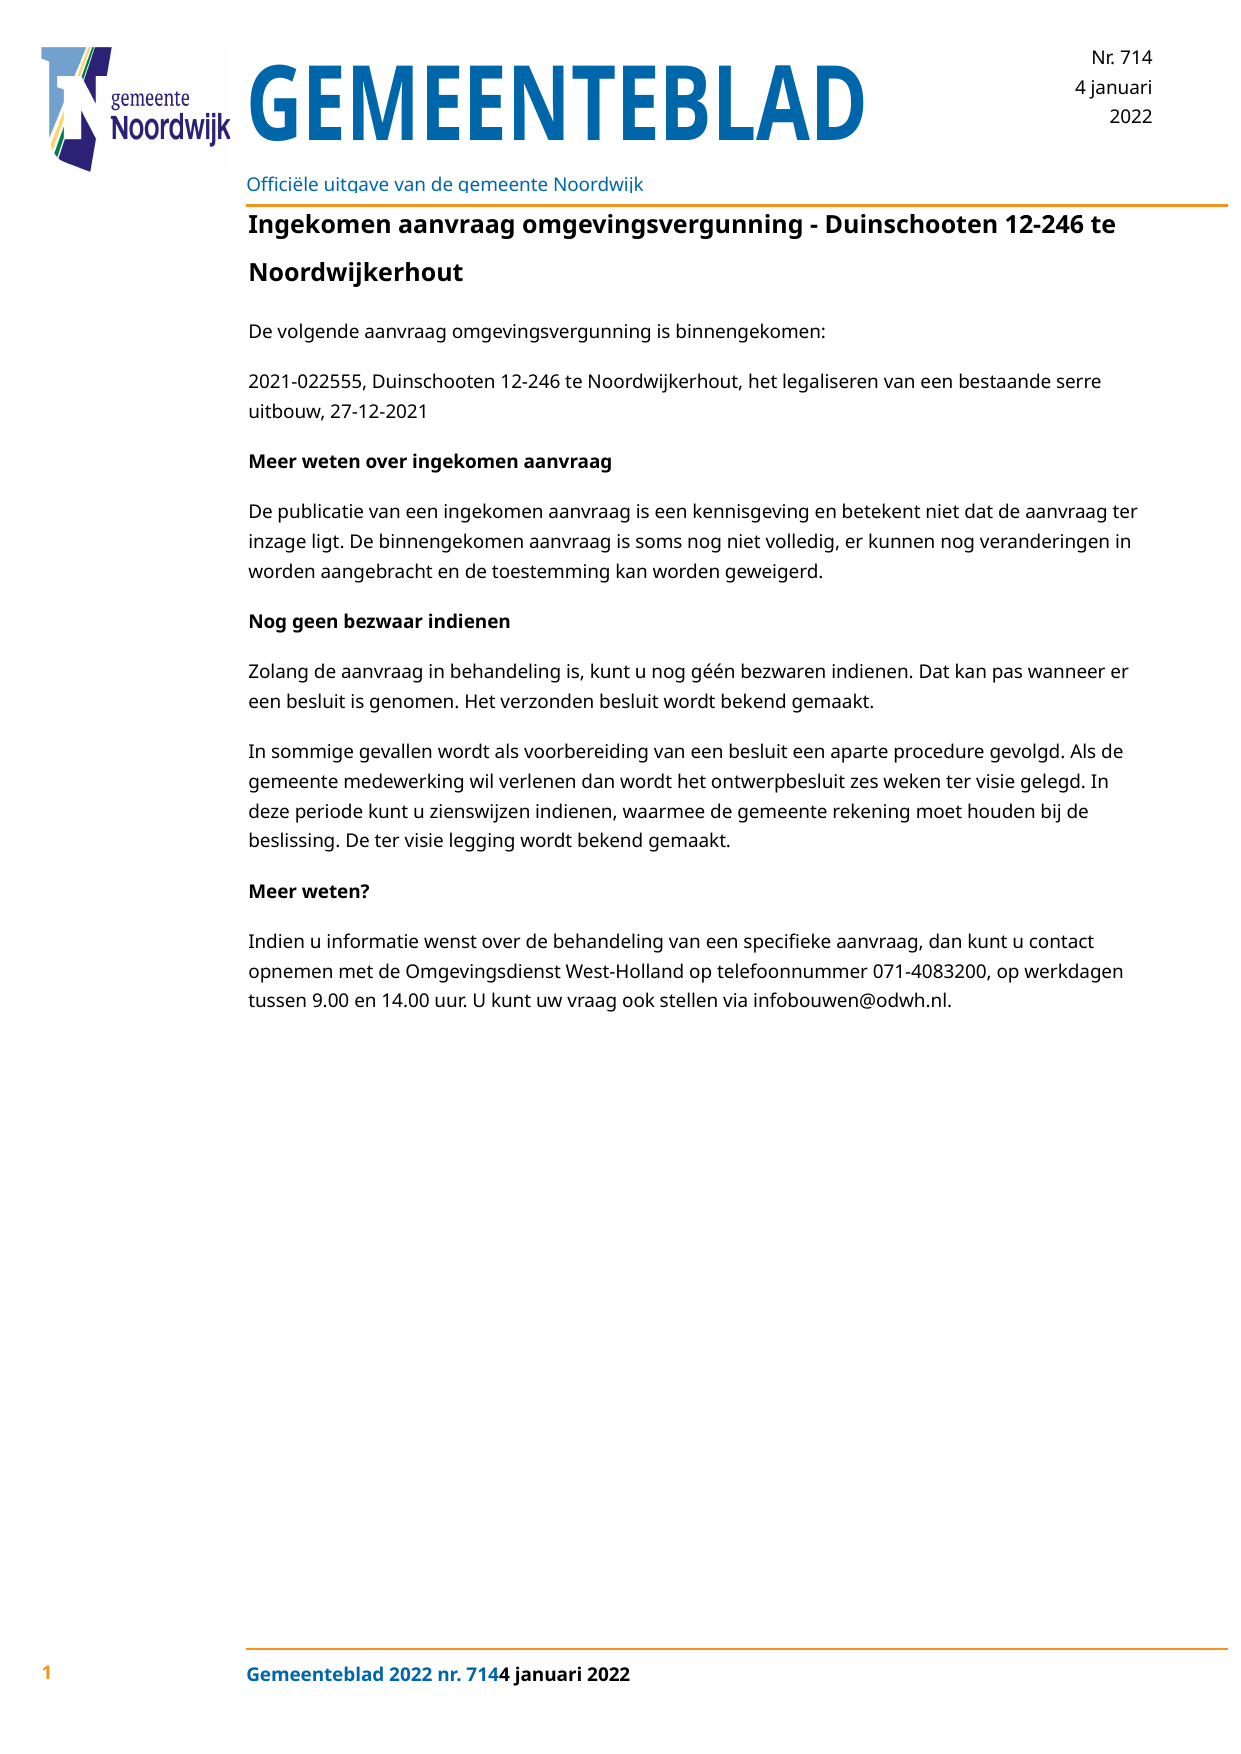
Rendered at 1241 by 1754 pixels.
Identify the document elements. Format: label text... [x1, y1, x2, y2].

text Ingekomen aanvraag omgevingsvergunning - Duinschooten 12-246 te Noordwijkerhout [248, 207, 1152, 288]
text Meer weten? [248, 878, 1152, 904]
text Zolang de aanvraag in behandeling is, kunt u nog géén bezwaren indienen. Dat kan pas wanneer er een besluit is genomen. Het verzonden besluit wordt bekend gemaakt. [248, 659, 1152, 714]
text Nog geen bezwaar indienen [248, 608, 1152, 634]
picture [41, 47, 231, 172]
text Meer weten over ingekomen aanvraag [248, 448, 1152, 474]
text Indien u informatie wenst over de behandeling van een specifieke aanvraag, dan kunt u contact opnemen met de Omgevingsdienst West-Holland op telefoonnummer 071-4083200, op werkdagen tussen 9.00 en 14.00 uur. U kunt uw vraag ook stellen via infobouwen@odwh.nl. [248, 928, 1152, 1013]
text In sommige gevallen wordt als voorbereiding van een besluit een aparte procedure gevolgd. Als de gemeente medewerking wil verlenen dan wordt het ontwerpbesluit zes weken ter visie gelegd. In deze periode kunt u zienswijzen indienen, waarmee de gemeente rekening moet houden bij de beslissing. De ter visie legging wordt bekend gemaakt. [248, 739, 1152, 853]
text De volgende aanvraag omgevingsvergunning is binnengekomen: [248, 318, 1152, 344]
text 2021-022555, Duinschooten 12-246 te Noordwijkerhout, het legaliseren van een bestaande serre uitbouw, 27-12-2021 [248, 368, 1152, 424]
text De publicatie van een ingekomen aanvraag is een kennisgeving en betekent niet dat de aanvraag ter inzage ligt. De binnengekomen aanvraag is soms nog niet volledig, er kunnen nog veranderingen in worden aangebracht en de toestemming kan worden geweigerd. [248, 499, 1152, 584]
